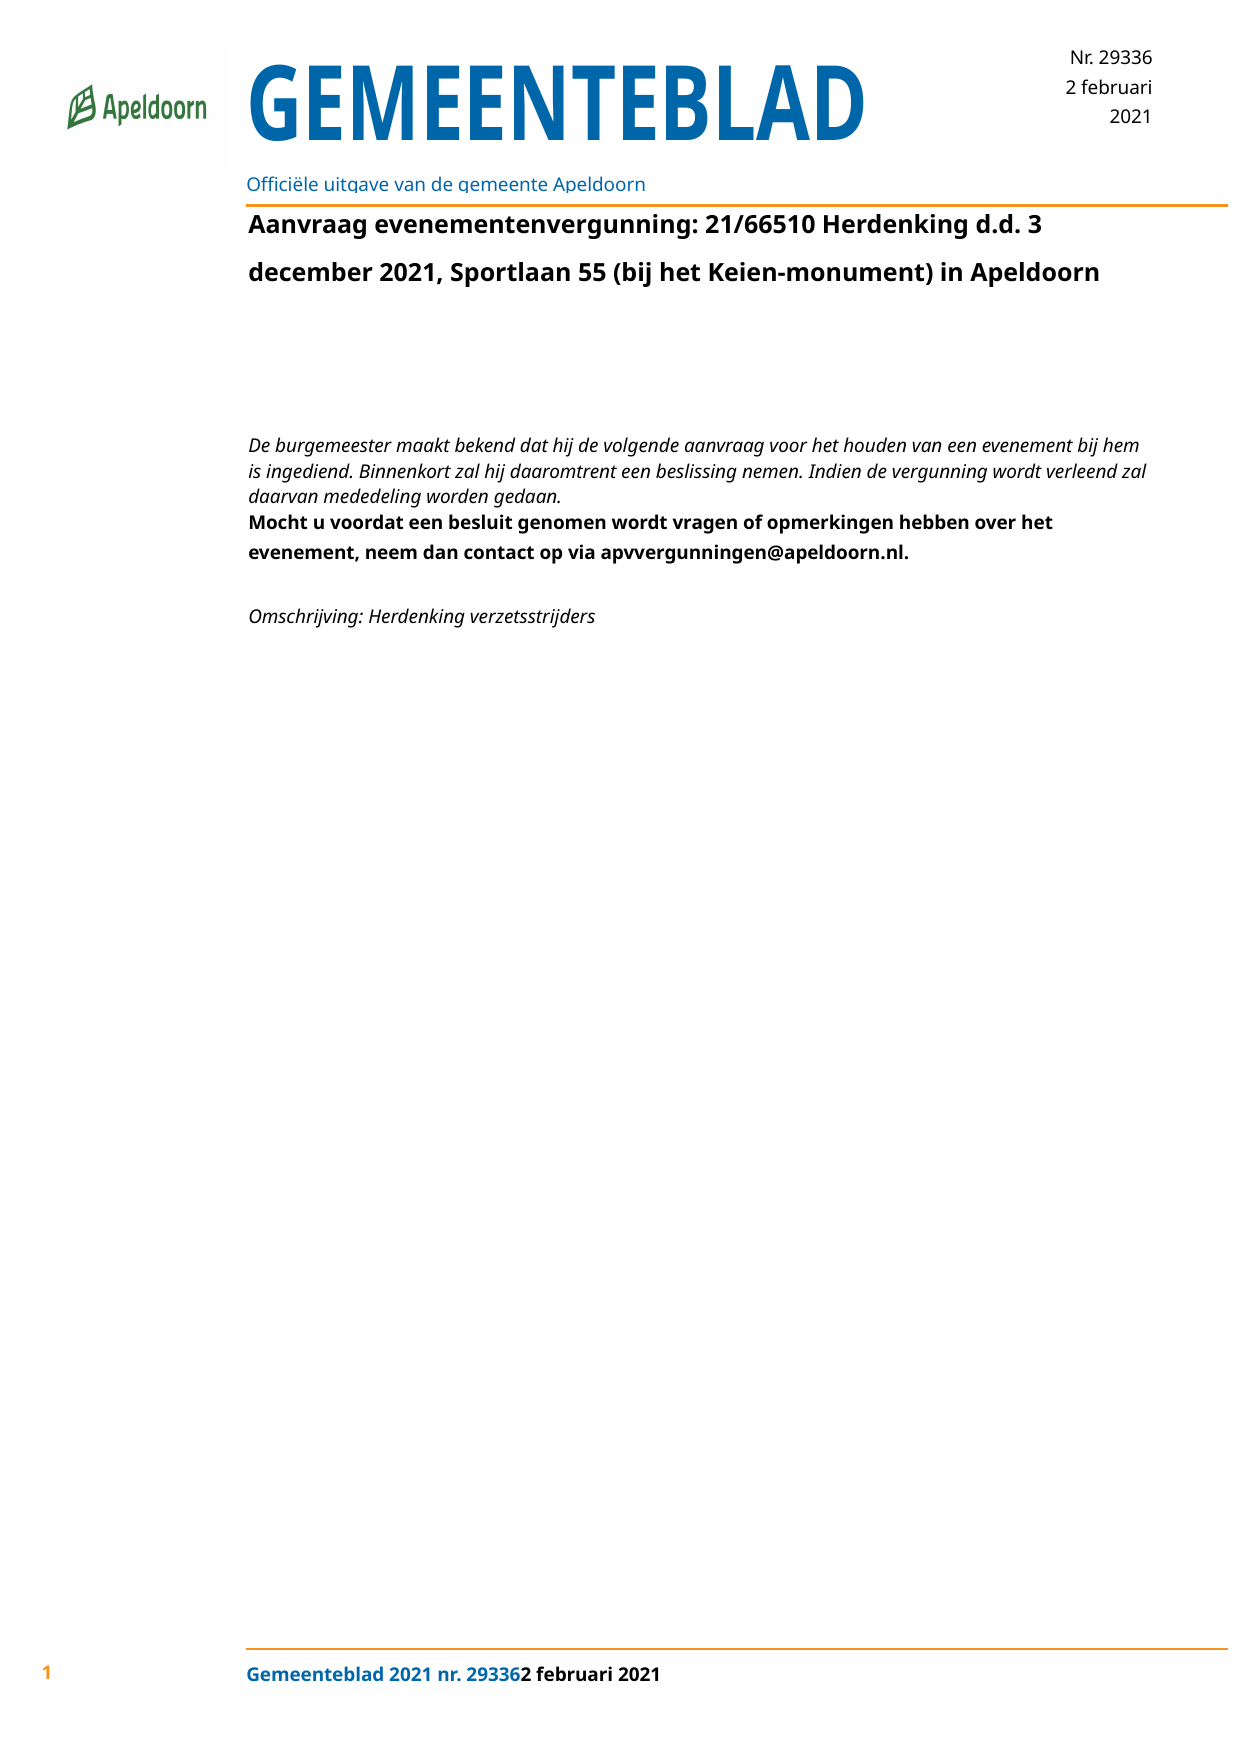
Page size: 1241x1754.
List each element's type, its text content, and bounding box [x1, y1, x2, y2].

text Omschrijving: Herdenking verzetsstrijders [248, 603, 1152, 629]
text Aanvraag evenementenvergunning: 21/66510 Herdenking d.d. 3 december 2021, Sportlaan 55 (bij het Keien-monument) in Apeldoorn [248, 207, 1152, 288]
picture [41, 47, 231, 172]
text De burgemeester maakt bekend dat hij de volgende aanvraag voor het houden van een evenement bij hem is ingediend. Binnenkort zal hij daaromtrent een beslissing nemen. Indien de vergunning wordt verleend zal daarvan mededeling worden gedaan. [248, 432, 1152, 509]
text Mocht u voordat een besluit genomen wordt vragen of opmerkingen hebben over het evenement, neem dan contact op via apvvergunningen@apeldoorn.nl. [248, 509, 1152, 565]
